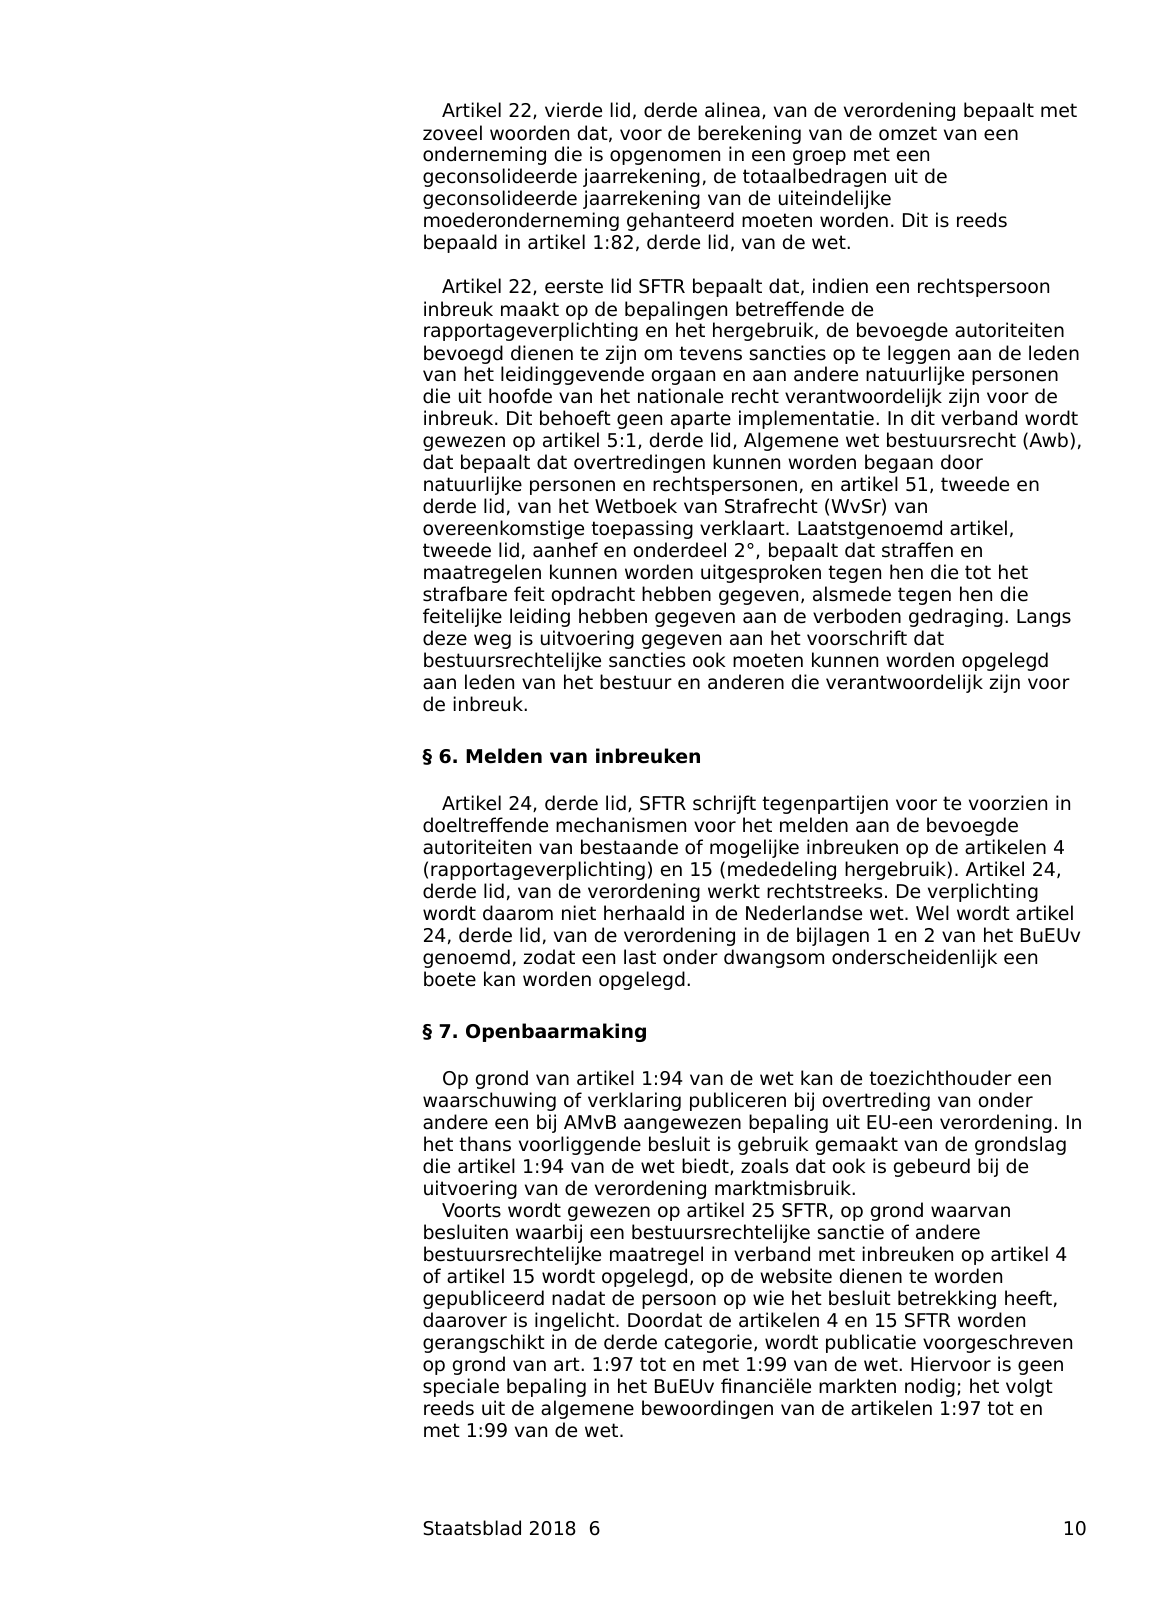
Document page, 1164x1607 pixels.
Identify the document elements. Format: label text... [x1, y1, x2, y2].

text Voorts wordt gewezen op artikel 25 SFTR, op grond waarvan besluiten waarbij een bestuursrechtelijke sanctie of andere bestuursrechtelijke maatregel in verband met inbreuken op artikel 4 of artikel 15 wordt opgelegd, op de website dienen te worden gepubliceerd nadat de persoon op wie het besluit betrekking heeft, daarover is ingelicht. Doordat de artikelen 4 en 15 SFTR worden gerangschikt in de derde categorie, wordt publicatie voorgeschreven op grond van art. 1:97 tot en met 1:99 van de wet. Hiervoor is geen speciale bepaling in het BuEUv financiële markten nodig; het volgt reeds uit de algemene bewoordingen van de artikelen 1:97 tot en met 1:99 van de wet. [422, 1200, 1087, 1441]
text Artikel 22, eerste lid SFTR bepaalt dat, indien een rechtspersoon inbreuk maakt op de bepalingen betreffende de rapportageverplichting en het hergebruik, de bevoegde autoriteiten bevoegd dienen te zijn om tevens sancties op te leggen aan de leden van het leidinggevende orgaan en aan andere natuurlijke personen die uit hoofde van het nationale recht verantwoordelijk zijn voor de inbreuk. Dit behoeft geen aparte implementatie. In dit verband wordt gewezen op artikel 5:1, derde lid, Algemene wet bestuursrecht (Awb), dat bepaalt dat overtredingen kunnen worden begaan door natuurlijke personen en rechtspersonen, en artikel 51, tweede en derde lid, van het Wetboek van Strafrecht (WvSr) van overeenkomstige toepassing verklaart. Laatstgenoemd artikel, tweede lid, aanhef en onderdeel 2°, bepaalt dat straffen en maatregelen kunnen worden uitgesproken tegen hen die tot het strafbare feit opdracht hebben gegeven, alsmede tegen hen die feitelijke leiding hebben gegeven aan de verboden gedraging. Langs deze weg is uitvoering gegeven aan het voorschrift dat bestuursrechtelijke sancties ook moeten kunnen worden opgelegd aan leden van het bestuur en anderen die verantwoordelijk zijn voor de inbreuk. [422, 276, 1087, 716]
text Artikel 22, vierde lid, derde alinea, van de verordening bepaalt met zoveel woorden dat, voor de berekening van de omzet van een onderneming die is opgenomen in een groep met een geconsolideerde jaarrekening, de totaalbedragen uit de geconsolideerde jaarrekening van de uiteindelijke moederonderneming gehanteerd moeten worden. Dit is reeds bepaald in artikel 1:82, derde lid, van de wet. [422, 100, 1087, 254]
text Op grond van artikel 1:94 van de wet kan de toezichthouder een waarschuwing of verklaring publiceren bij overtreding van onder andere een bij AMvB aangewezen bepaling uit EU-een verordening. In het thans voorliggende besluit is gebruik gemaakt van de grondslag die artikel 1:94 van de wet biedt, zoals dat ook is gebeurd bij de uitvoering van de verordening marktmisbruik. [422, 1068, 1087, 1200]
subtitle § 6. Melden van inbreuken [422, 746, 1087, 768]
text Artikel 24, derde lid, SFTR schrijft tegenpartijen voor te voorzien in doeltreffende mechanismen voor het melden aan de bevoegde autoriteiten van bestaande of mogelijke inbreuken op de artikelen 4 (rapportageverplichting) en 15 (mededeling hergebruik). Artikel 24, derde lid, van de verordening werkt rechtstreeks. De verplichting wordt daarom niet herhaald in de Nederlandse wet. Wel wordt artikel 24, derde lid, van de verordening in de bijlagen 1 en 2 van het BuEUv genoemd, zodat een last onder dwangsom onderscheidenlijk een boete kan worden opgelegd. [422, 793, 1087, 991]
subtitle § 7. Openbaarmaking [422, 1021, 1087, 1043]
